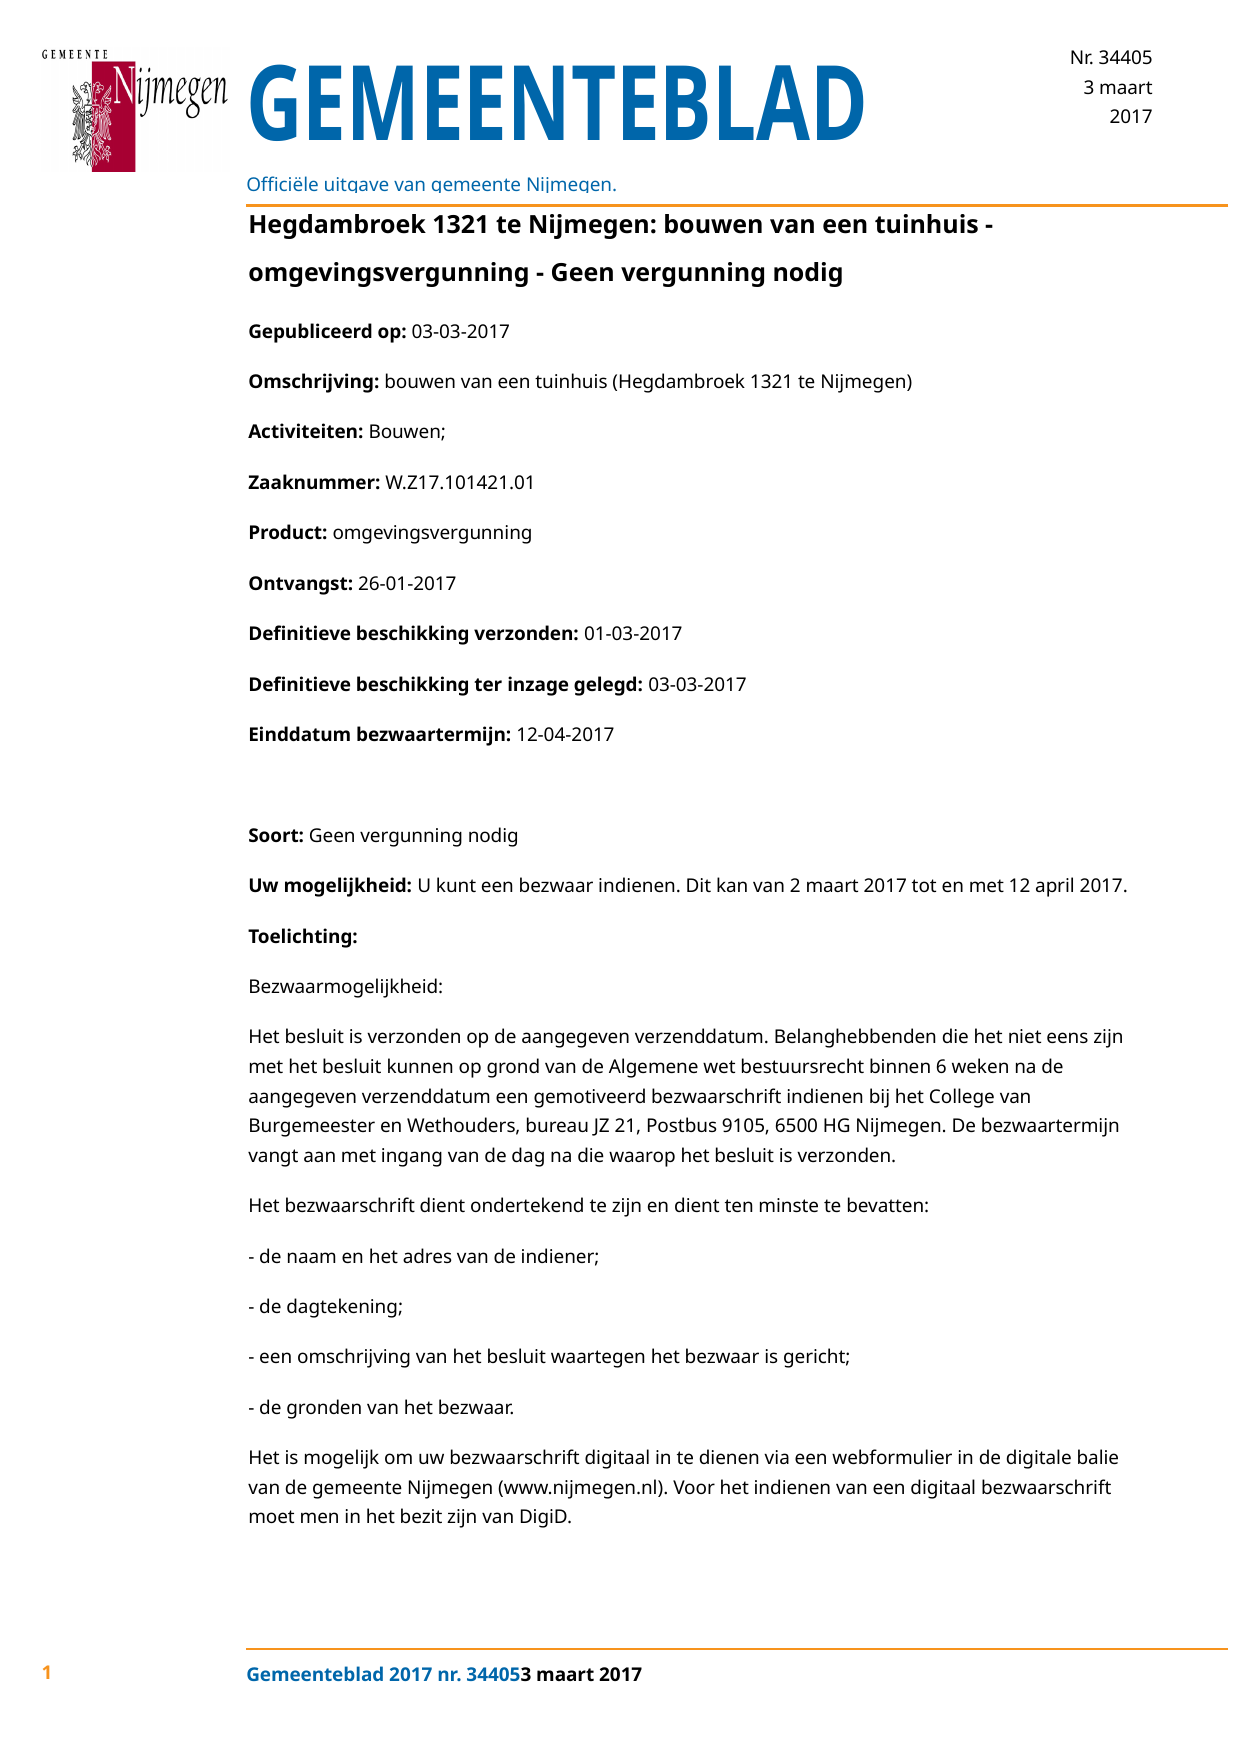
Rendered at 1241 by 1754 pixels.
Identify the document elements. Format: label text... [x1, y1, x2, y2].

text Product: omgevingsvergunning [248, 519, 1152, 545]
text Het bezwaarschrift dient ondertekend te zijn en dient ten minste te bevatten: [248, 1192, 1152, 1218]
picture [41, 47, 231, 172]
text Zaaknummer: W.Z17.101421.01 [248, 469, 1152, 495]
text Ontvangst: 26-01-2017 [248, 570, 1152, 596]
text - de naam en het adres van de indiener; [248, 1243, 1152, 1269]
text - een omschrijving van het besluit waartegen het bezwaar is gericht; [248, 1344, 1152, 1369]
text Het besluit is verzonden op de aangegeven verzenddatum. Belanghebbenden die het niet eens zijn met het besluit kunnen op grond van de Algemene wet bestuursrecht binnen 6 weken na de aangegeven verzenddatum een gemotiveerd bezwaarschrift indienen bij het College van Burgemeester en Wethouders, bureau JZ 21, Postbus 9105, 6500 HG Nijmegen. De bezwaartermijn vangt aan met ingang van de dag na die waarop het besluit is verzonden. [248, 1024, 1152, 1168]
text - de dagtekening; [248, 1293, 1152, 1319]
text Gepubliceerd op: 03-03-2017 [248, 318, 1152, 344]
text - de gronden van het bezwaar. [248, 1394, 1152, 1420]
text Activiteiten: Bouwen; [248, 419, 1152, 444]
text Toelichting: [248, 923, 1152, 949]
text Einddatum bezwaartermijn: 12-04-2017 [248, 721, 1152, 747]
text Bezwaarmogelijkheid: [248, 973, 1152, 999]
text Soort: Geen vergunning nodig [248, 822, 1152, 848]
text Het is mogelijk om uw bezwaarschrift digitaal in te dienen via een webformulier in de digitale balie van de gemeente Nijmegen (www.nijmegen.nl). Voor het indienen van een digitaal bezwaarschrift moet men in het bezit zijn van DigiD. [248, 1444, 1152, 1529]
text Omschrijving: bouwen van een tuinhuis (Hegdambroek 1321 te Nijmegen) [248, 368, 1152, 394]
text Uw mogelijkheid: U kunt een bezwaar indienen. Dit kan van 2 maart 2017 tot en met 12 april 2017. [248, 872, 1152, 898]
text Hegdambroek 1321 te Nijmegen: bouwen van een tuinhuis - omgevingsvergunning - Geen vergunning nodig [248, 207, 1152, 288]
text Definitieve beschikking verzonden: 01-03-2017 [248, 620, 1152, 646]
text Definitieve beschikking ter inzage gelegd: 03-03-2017 [248, 671, 1152, 697]
